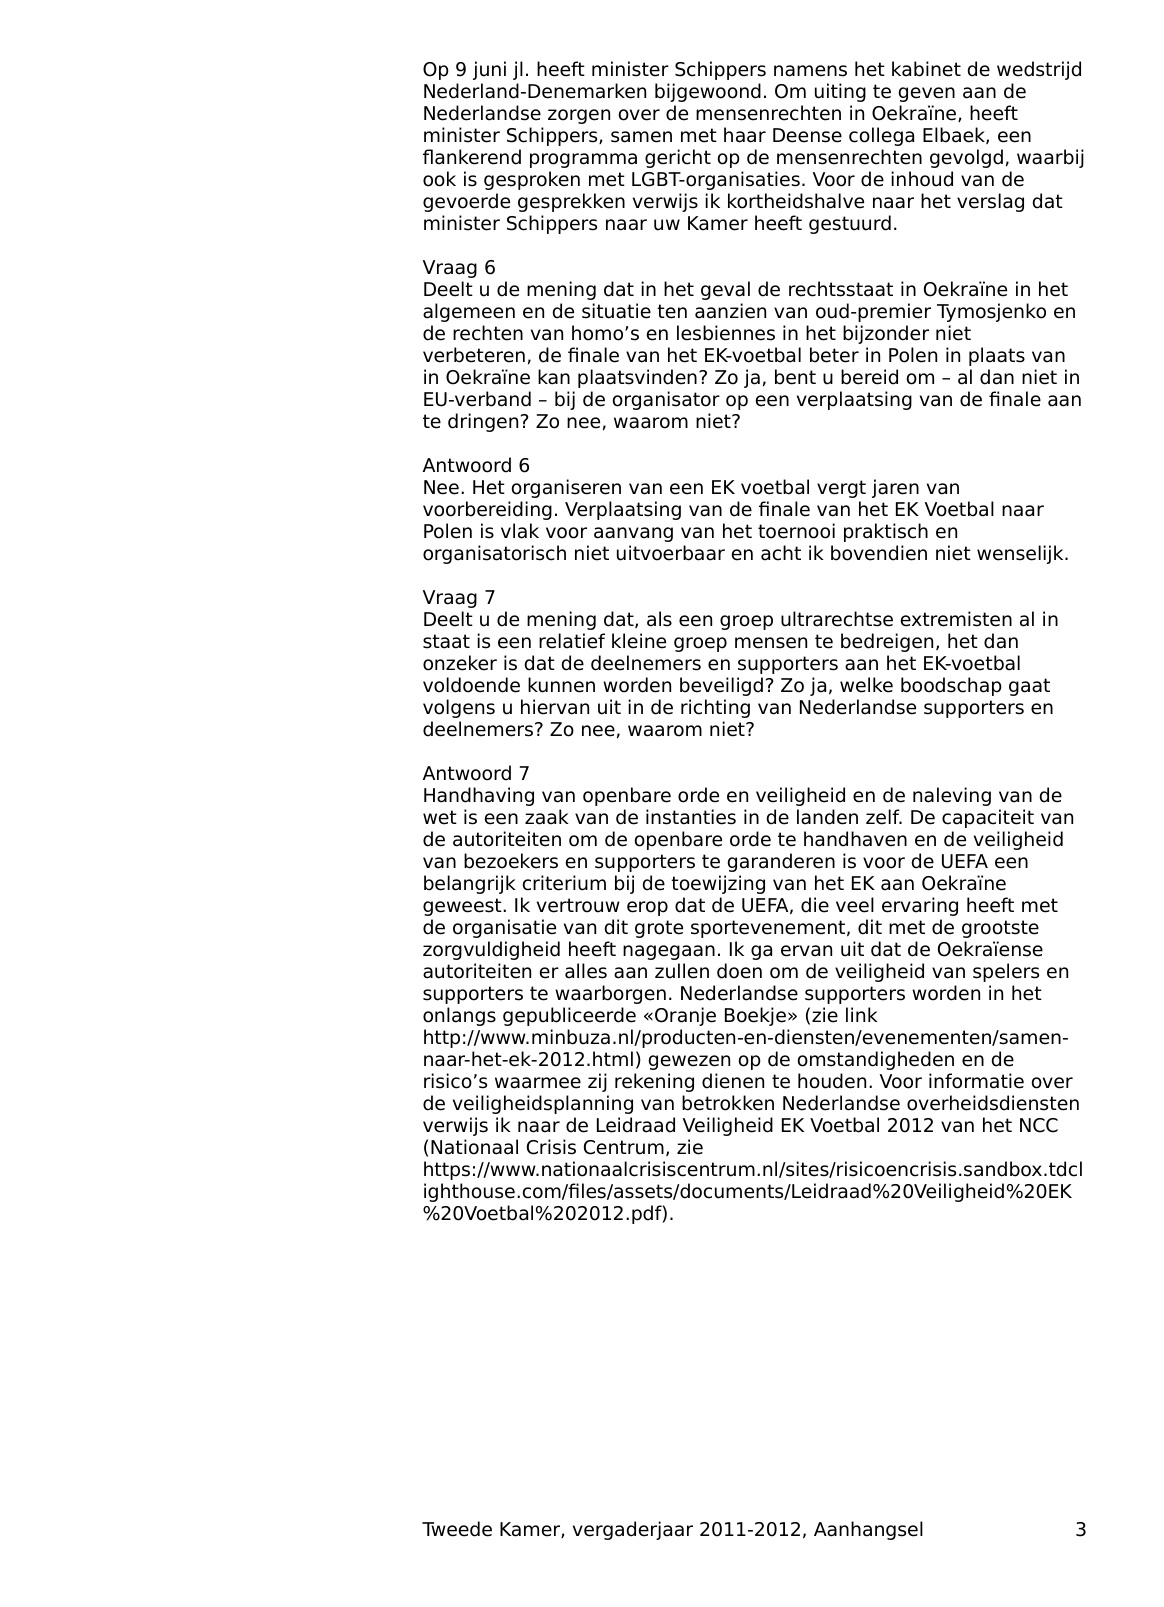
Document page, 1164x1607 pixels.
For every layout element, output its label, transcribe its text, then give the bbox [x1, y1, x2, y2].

text Vraag 6 [422, 257, 1087, 279]
text Op 9 juni jl. heeft minister Schippers namens het kabinet de wedstrijd Nederland-Denemarken bijgewoond. Om uiting te geven aan de Nederlandse zorgen over de mensenrechten in Oekraïne, heeft minister Schippers, samen met haar Deense collega Elbaek, een flankerend programma gericht op de mensenrechten gevolgd, waarbij ook is gesproken met LGBT-organisaties. Voor de inhoud van de gevoerde gesprekken verwijs ik kortheidshalve naar het verslag dat minister Schippers naar uw Kamer heeft gestuurd. [422, 59, 1087, 235]
text Vraag 7 [422, 587, 1087, 609]
text Handhaving van openbare orde en veiligheid en de naleving van de wet is een zaak van de instanties in de landen zelf. De capaciteit van de autoriteiten om de openbare orde te handhaven en de veiligheid van bezoekers en supporters te garanderen is voor de UEFA een belangrijk criterium bij de toewijzing van het EK aan Oekraïne geweest. Ik vertrouw erop dat de UEFA, die veel ervaring heeft met de organisatie van dit grote sportevenement, dit met de grootste zorgvuldigheid heeft nagegaan. Ik ga ervan uit dat de Oekraïense autoriteiten er alles aan zullen doen om de veiligheid van spelers en supporters te waarborgen. Nederlandse supporters worden in het onlangs gepubliceerde «Oranje Boekje» (zie link http://www.minbuza.nl/producten-en-diensten/evenementen/samen-naar-het-ek-2012.html) gewezen op de omstandigheden en de risico’s waarmee zij rekening dienen te houden. Voor informatie over de veiligheidsplanning van betrokken Nederlandse overheidsdiensten verwijs ik naar de Leidraad Veiligheid EK Voetbal 2012 van het NCC (Nationaal Crisis Centrum, zie https://www.nationaalcrisiscentrum.nl/sites/risicoencrisis.sandbox.tdclighthouse.com/files/assets/documents/Leidraad%20Veiligheid%20EK%20Voetbal%202012.pdf). [422, 785, 1087, 1225]
text Antwoord 6 [422, 455, 1087, 477]
text Deelt u de mening dat in het geval de rechtsstaat in Oekraïne in het algemeen en de situatie ten aanzien van oud-premier Tymosjenko en de rechten van homo’s en lesbiennes in het bijzonder niet verbeteren, de finale van het EK-voetbal beter in Polen in plaats van in Oekraïne kan plaatsvinden? Zo ja, bent u bereid om – al dan niet in EU-verband – bij de organisator op een verplaatsing van de finale aan te dringen? Zo nee, waarom niet? [422, 279, 1087, 433]
text Deelt u de mening dat, als een groep ultrarechtse extremisten al in staat is een relatief kleine groep mensen te bedreigen, het dan onzeker is dat de deelnemers en supporters aan het EK-voetbal voldoende kunnen worden beveiligd? Zo ja, welke boodschap gaat volgens u hiervan uit in de richting van Nederlandse supporters en deelnemers? Zo nee, waarom niet? [422, 609, 1087, 741]
text Nee. Het organiseren van een EK voetbal vergt jaren van voorbereiding. Verplaatsing van de finale van het EK Voetbal naar Polen is vlak voor aanvang van het toernooi praktisch en organisatorisch niet uitvoerbaar en acht ik bovendien niet wenselijk. [422, 477, 1087, 565]
text Antwoord 7 [422, 763, 1087, 785]
